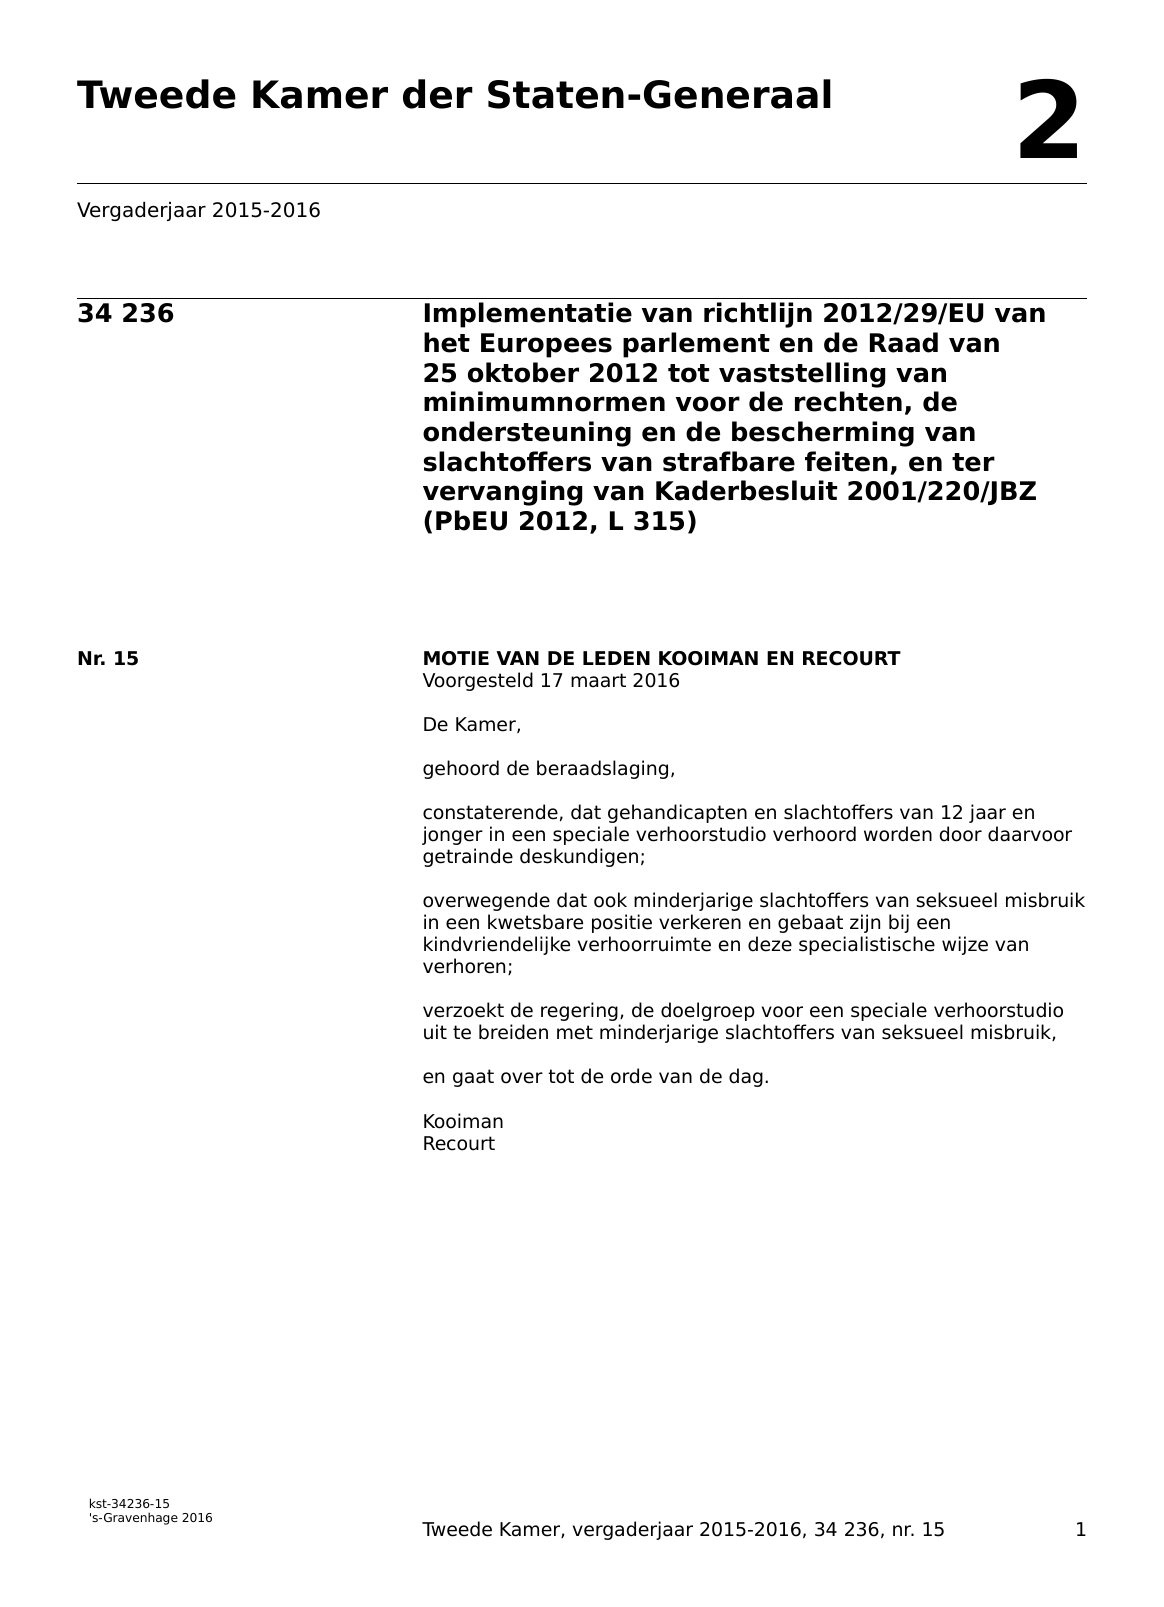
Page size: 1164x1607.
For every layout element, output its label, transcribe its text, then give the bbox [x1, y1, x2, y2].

text gehoord de beraadslaging, [422, 758, 1087, 780]
text Voorgesteld 17 maart 2016 [422, 669, 1087, 691]
text De Kamer, [422, 714, 1087, 736]
text 's-Gravenhage 2016 [88, 1511, 323, 1525]
text Recourt [422, 1132, 1087, 1154]
subtitle 34 236 Implementatie van richtlijn 2012/29/EU van het Europees parlement en de Raad van 25 oktober 2012 tot vaststelling van minimumnormen voor de rechten, de ondersteuning en de bescherming van slachtoffers van strafbare feiten, en ter vervanging van Kaderbesluit 2001/220/JBZ (PbEU 2012, L 315) [77, 299, 1087, 536]
text kst-34236-15 [88, 1497, 323, 1511]
table_cell Vergaderjaar 2015-2016 [77, 184, 1087, 298]
subtitle Nr. 15 MOTIE VAN DE LEDEN KOOIMAN EN RECOURT [77, 647, 1087, 669]
text verzoekt de regering, de doelgroep voor een speciale verhoorstudio uit te breiden met minderjarige slachtoffers van seksueel misbruik, [422, 1000, 1087, 1044]
table_header Tweede Kamer der Staten-Generaal [77, 59, 886, 183]
text Kooiman [422, 1111, 1087, 1132]
text constaterende, dat gehandicapten en slachtoffers van 12 jaar en jonger in een speciale verhoorstudio verhoord worden door daarvoor getrainde deskundigen; [422, 802, 1087, 868]
table_header 2 [886, 59, 1087, 183]
text en gaat over tot de orde van de dag. [422, 1066, 1087, 1088]
text overwegende dat ook minderjarige slachtoffers van seksueel misbruik in een kwetsbare positie verkeren en gebaat zijn bij een kindvriendelijke verhoorruimte en deze specialistische wijze van verhoren; [422, 890, 1087, 978]
